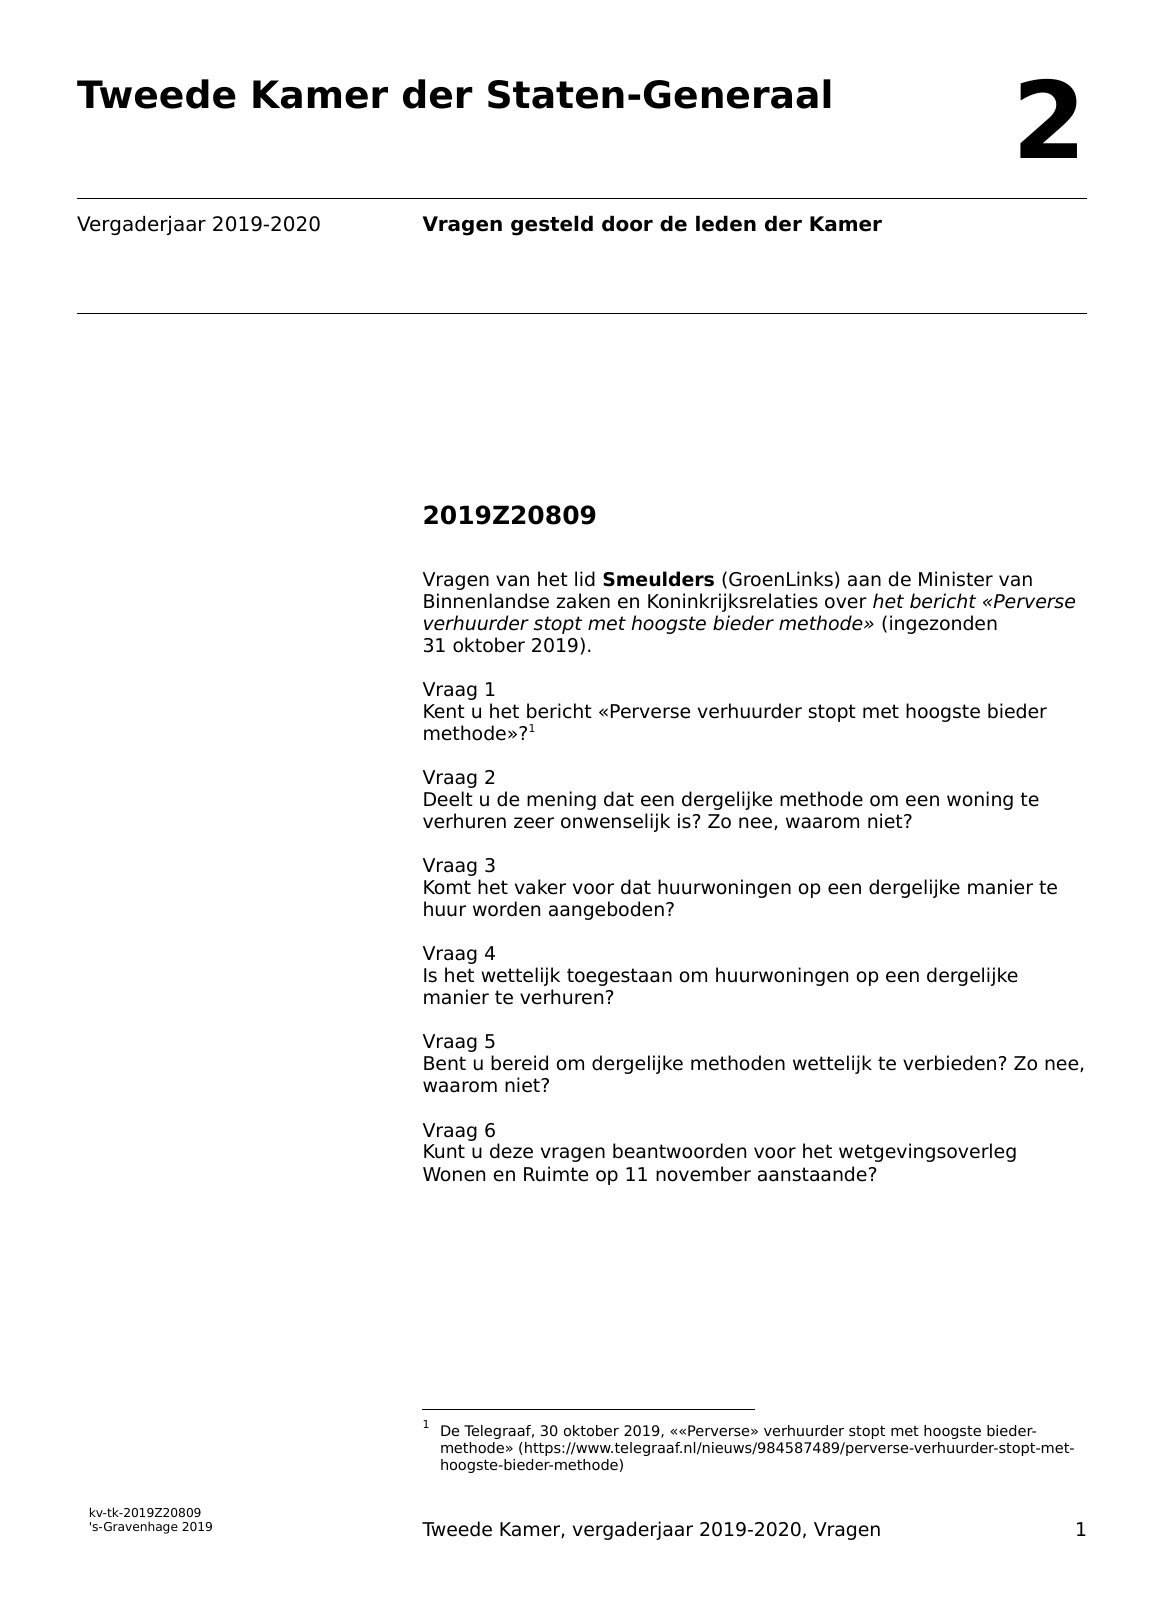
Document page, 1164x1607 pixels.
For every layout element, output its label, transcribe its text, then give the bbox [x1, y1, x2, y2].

text Komt het vaker voor dat huurwoningen op een dergelijke manier te huur worden aangeboden? [422, 877, 1087, 921]
text Kent u het bericht «Perverse verhuurder stopt met hoogste bieder methode»? [422, 701, 1087, 745]
table_cell Vergaderjaar 2019-2020 [77, 199, 422, 313]
text Kunt u deze vragen beantwoorden voor het wetgevingsoverleg Wonen en Ruimte op 11 november aanstaande? [422, 1141, 1087, 1185]
text Is het wettelijk toegestaan om huurwoningen op een dergelijke manier te verhuren? [422, 965, 1087, 1009]
text Bent u bereid om dergelijke methoden wettelijk te verbieden? Zo nee, waarom niet? [422, 1053, 1087, 1097]
text Vragen van het lid Smeulders (GroenLinks) aan de Minister van Binnenlandse zaken en Koninkrijksrelaties over het bericht «Perverse verhuurder stopt met hoogste bieder methode» (ingezonden 31 oktober 2019). [422, 569, 1087, 657]
text Vraag 5 [422, 1031, 1087, 1053]
table_cell Vragen gesteld door de leden der Kamer [422, 199, 1087, 313]
text De Telegraaf, 30 oktober 2019, ««Perverse» verhuurder stopt met hoogste bieder-methode» (https://www.telegraaf.nl/nieuws/984587489/perverse-verhuurder-stopt-met-hoogste-bieder-methode) [422, 1418, 1087, 1474]
text 2019Z20809 [422, 501, 1087, 531]
text Vraag 1 [422, 679, 1087, 701]
text Vraag 3 [422, 855, 1087, 877]
text Vraag 2 [422, 767, 1087, 789]
text 's-Gravenhage 2019 [88, 1520, 323, 1534]
table_header Tweede Kamer der Staten-Generaal [77, 59, 886, 198]
table_header 2 [886, 59, 1087, 198]
text Deelt u de mening dat een dergelijke methode om een woning te verhuren zeer onwenselijk is? Zo nee, waarom niet? [422, 789, 1087, 833]
text kv-tk-2019Z20809 [88, 1506, 323, 1520]
text Vraag 4 [422, 943, 1087, 965]
text Vraag 6 [422, 1119, 1087, 1141]
